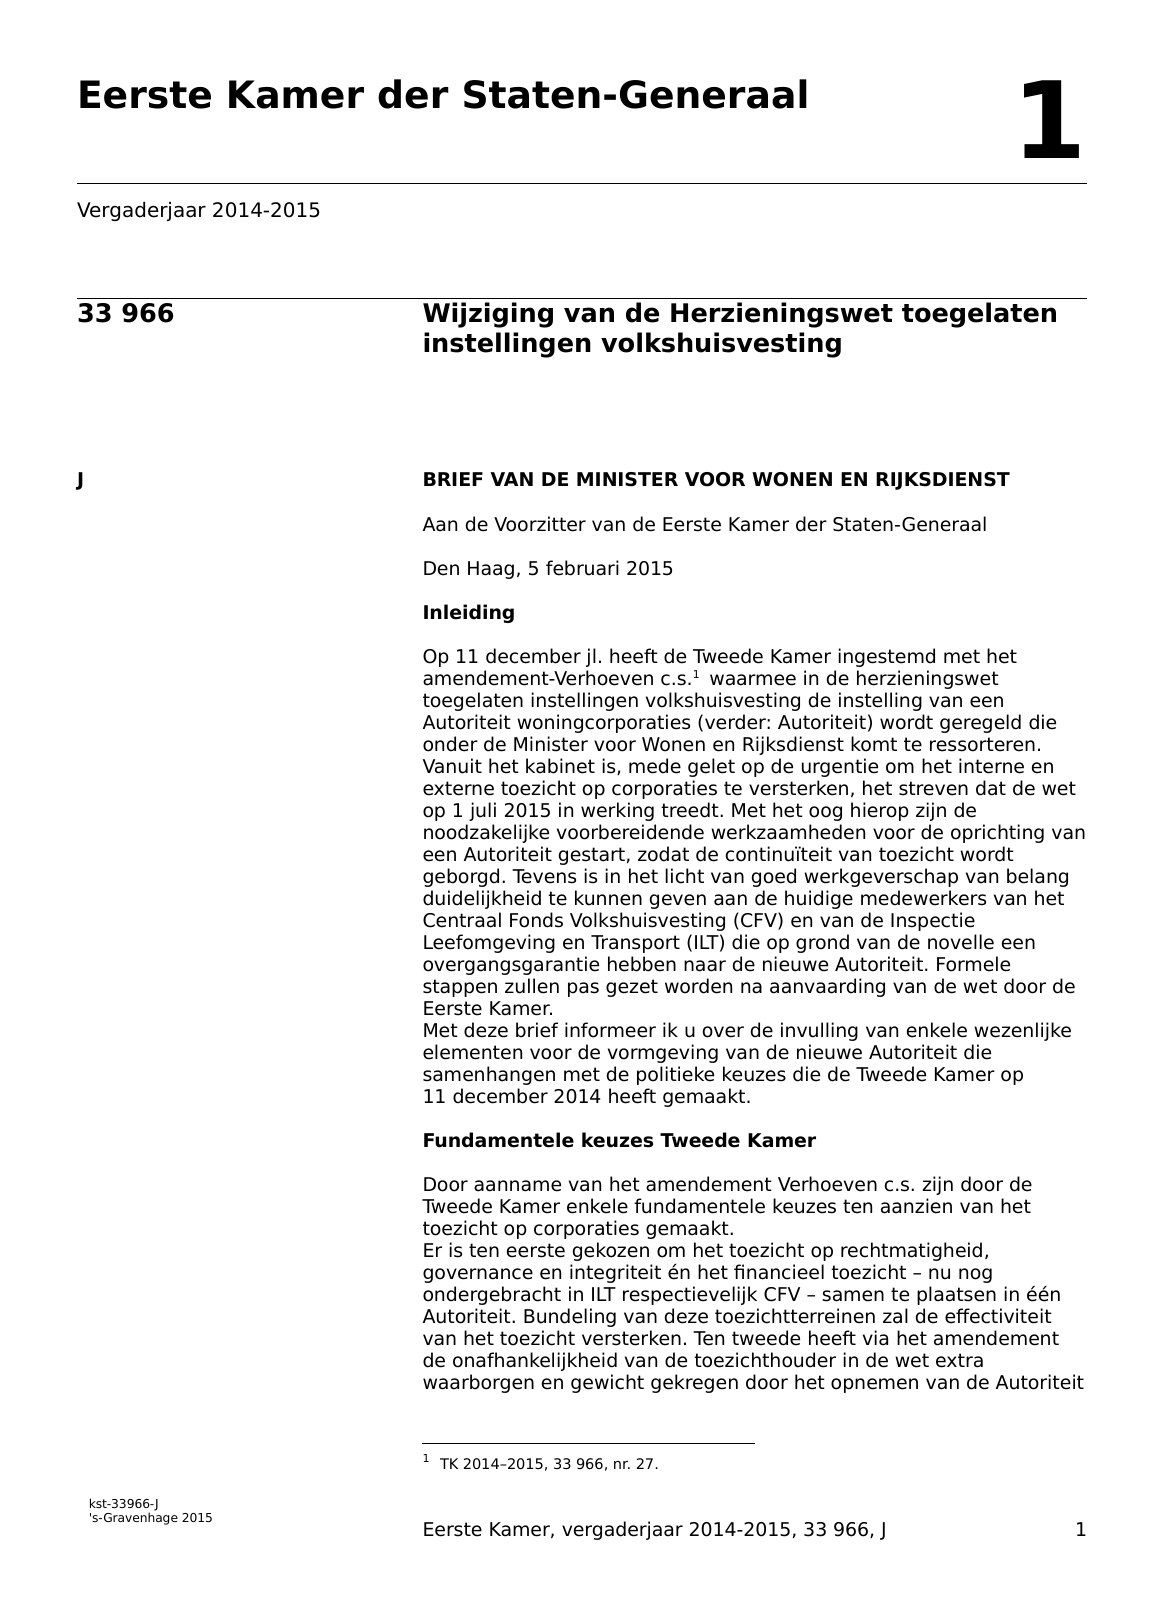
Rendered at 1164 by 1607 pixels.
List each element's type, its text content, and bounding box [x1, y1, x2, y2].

table_header Eerste Kamer der Staten-Generaal [77, 59, 886, 183]
text Door aanname van het amendement Verhoeven c.s. zijn door de Tweede Kamer enkele fundamentele keuzes ten aanzien van het toezicht op corporaties gemaakt. [422, 1174, 1087, 1240]
text TK 2014–2015, 33 966, nr. 27. [422, 1452, 1087, 1474]
text Den Haag, 5 februari 2015 [422, 558, 1087, 580]
table_cell Vergaderjaar 2014-2015 [77, 184, 1087, 298]
subtitle J BRIEF VAN DE MINISTER VOOR WONEN EN RIJKSDIENST [77, 469, 1087, 491]
text kst-33966-J [88, 1497, 323, 1511]
text Er is ten eerste gekozen om het toezicht op rechtmatigheid, governance en integriteit én het financieel toezicht – nu nog ondergebracht in ILT respectievelijk CFV – samen te plaatsen in één Autoriteit. Bundeling van deze toezichtterreinen zal de effectiviteit van het toezicht versterken. Ten tweede heeft via het amendement de onafhankelijkheid van de toezichthouder in de wet extra waarborgen en gewicht gekregen door het opnemen van de Autoriteit [422, 1240, 1087, 1394]
text 's-Gravenhage 2015 [88, 1511, 323, 1525]
subtitle Inleiding [422, 602, 1087, 624]
text Met deze brief informeer ik u over de invulling van enkele wezenlijke elementen voor de vormgeving van de nieuwe Autoriteit die samenhangen met de politieke keuzes die de Tweede Kamer op 11 december 2014 heeft gemaakt. [422, 1020, 1087, 1108]
text Op 11 december jl. heeft de Tweede Kamer ingestemd met het amendement-Verhoeven c.s. waarmee in de herzieningswet toegelaten instellingen volkshuisvesting de instelling van een Autoriteit woningcorporaties (verder: Autoriteit) wordt geregeld die onder de Minister voor Wonen en Rijksdienst komt te ressorteren. Vanuit het kabinet is, mede gelet op de urgentie om het interne en externe toezicht op corporaties te versterken, het streven dat de wet op 1 juli 2015 in werking treedt. Met het oog hierop zijn de noodzakelijke voorbereidende werkzaamheden voor de oprichting van een Autoriteit gestart, zodat de continuïteit van toezicht wordt geborgd. Tevens is in het licht van goed werkgeverschap van belang duidelijkheid te kunnen geven aan de huidige medewerkers van het Centraal Fonds Volkshuisvesting (CFV) en van de Inspectie Leefomgeving en Transport (ILT) die op grond van de novelle een overgangsgarantie hebben naar de nieuwe Autoriteit. Formele stappen zullen pas gezet worden na aanvaarding van de wet door de Eerste Kamer. [422, 646, 1087, 1020]
table_header 1 [886, 59, 1087, 183]
subtitle 33 966 Wijziging van de Herzieningswet toegelaten instellingen volkshuisvesting [77, 299, 1087, 358]
text Aan de Voorzitter van de Eerste Kamer der Staten-Generaal [422, 513, 1087, 536]
subtitle Fundamentele keuzes Tweede Kamer [422, 1130, 1087, 1152]
